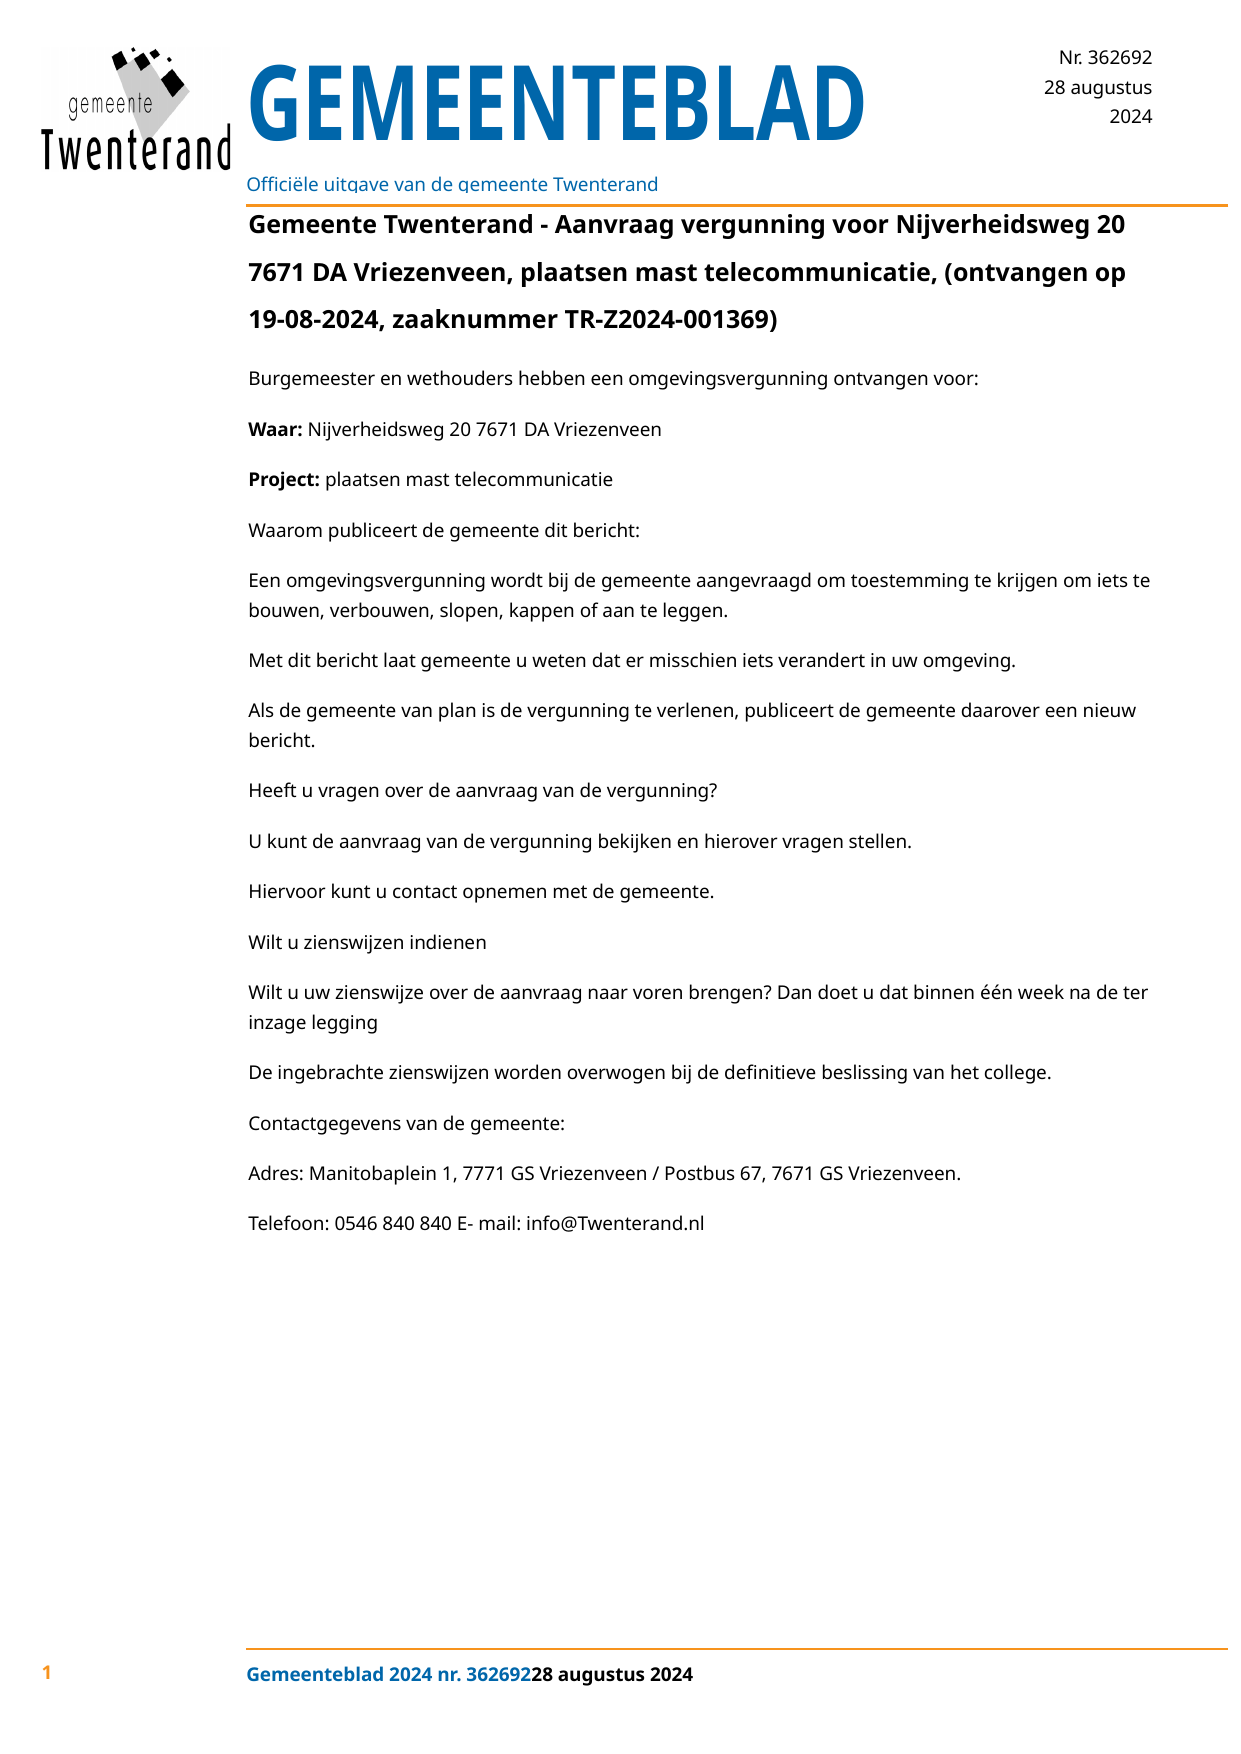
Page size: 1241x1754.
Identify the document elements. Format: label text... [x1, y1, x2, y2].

text De ingebrachte zienswijzen worden overwogen bij de definitieve beslissing van het college. [248, 1059, 1152, 1085]
text Als de gemeente van plan is de vergunning te verlenen, publiceert de gemeente daarover een nieuw bericht. [248, 698, 1152, 753]
text Telefoon: 0546 840 840 E- mail: info@Twenterand.nl [248, 1211, 1152, 1236]
text Wilt u uw zienswijze over de aanvraag naar voren brengen? Dan doet u dat binnen één week na de ter inzage legging [248, 979, 1152, 1034]
text Contactgegevens van de gemeente: [248, 1110, 1152, 1135]
text Project: plaatsen mast telecommunicatie [248, 466, 1152, 492]
text Waarom publiceert de gemeente dit bericht: [248, 517, 1152, 542]
text Heeft u vragen over de aanvraag van de vergunning? [248, 778, 1152, 803]
picture [41, 47, 231, 172]
text Wilt u zienswijzen indienen [248, 929, 1152, 954]
text Adres: Manitobaplein 1, 7771 GS Vriezenveen / Postbus 67, 7671 GS Vriezenveen. [248, 1160, 1152, 1186]
text Burgemeester en wethouders hebben een omgevingsvergunning ontvangen voor: [248, 366, 1152, 391]
text Met dit bericht laat gemeente u weten dat er misschien iets verandert in uw omgeving. [248, 647, 1152, 673]
text U kunt de aanvraag van de vergunning bekijken en hierover vragen stellen. [248, 828, 1152, 854]
text Gemeente Twenterand - Aanvraag vergunning voor Nijverheidsweg 20 7671 DA Vriezenveen, plaatsen mast telecommunicatie, (ontvangen op 19-08-2024, zaaknummer TR-Z2024-001369) [248, 207, 1152, 336]
text Hiervoor kunt u contact opnemen met de gemeente. [248, 878, 1152, 904]
text Waar: Nijverheidsweg 20 7671 DA Vriezenveen [248, 416, 1152, 442]
text Een omgevingsvergunning wordt bij de gemeente aangevraagd om toestemming te krijgen om iets te bouwen, verbouwen, slopen, kappen of aan te leggen. [248, 567, 1152, 622]
